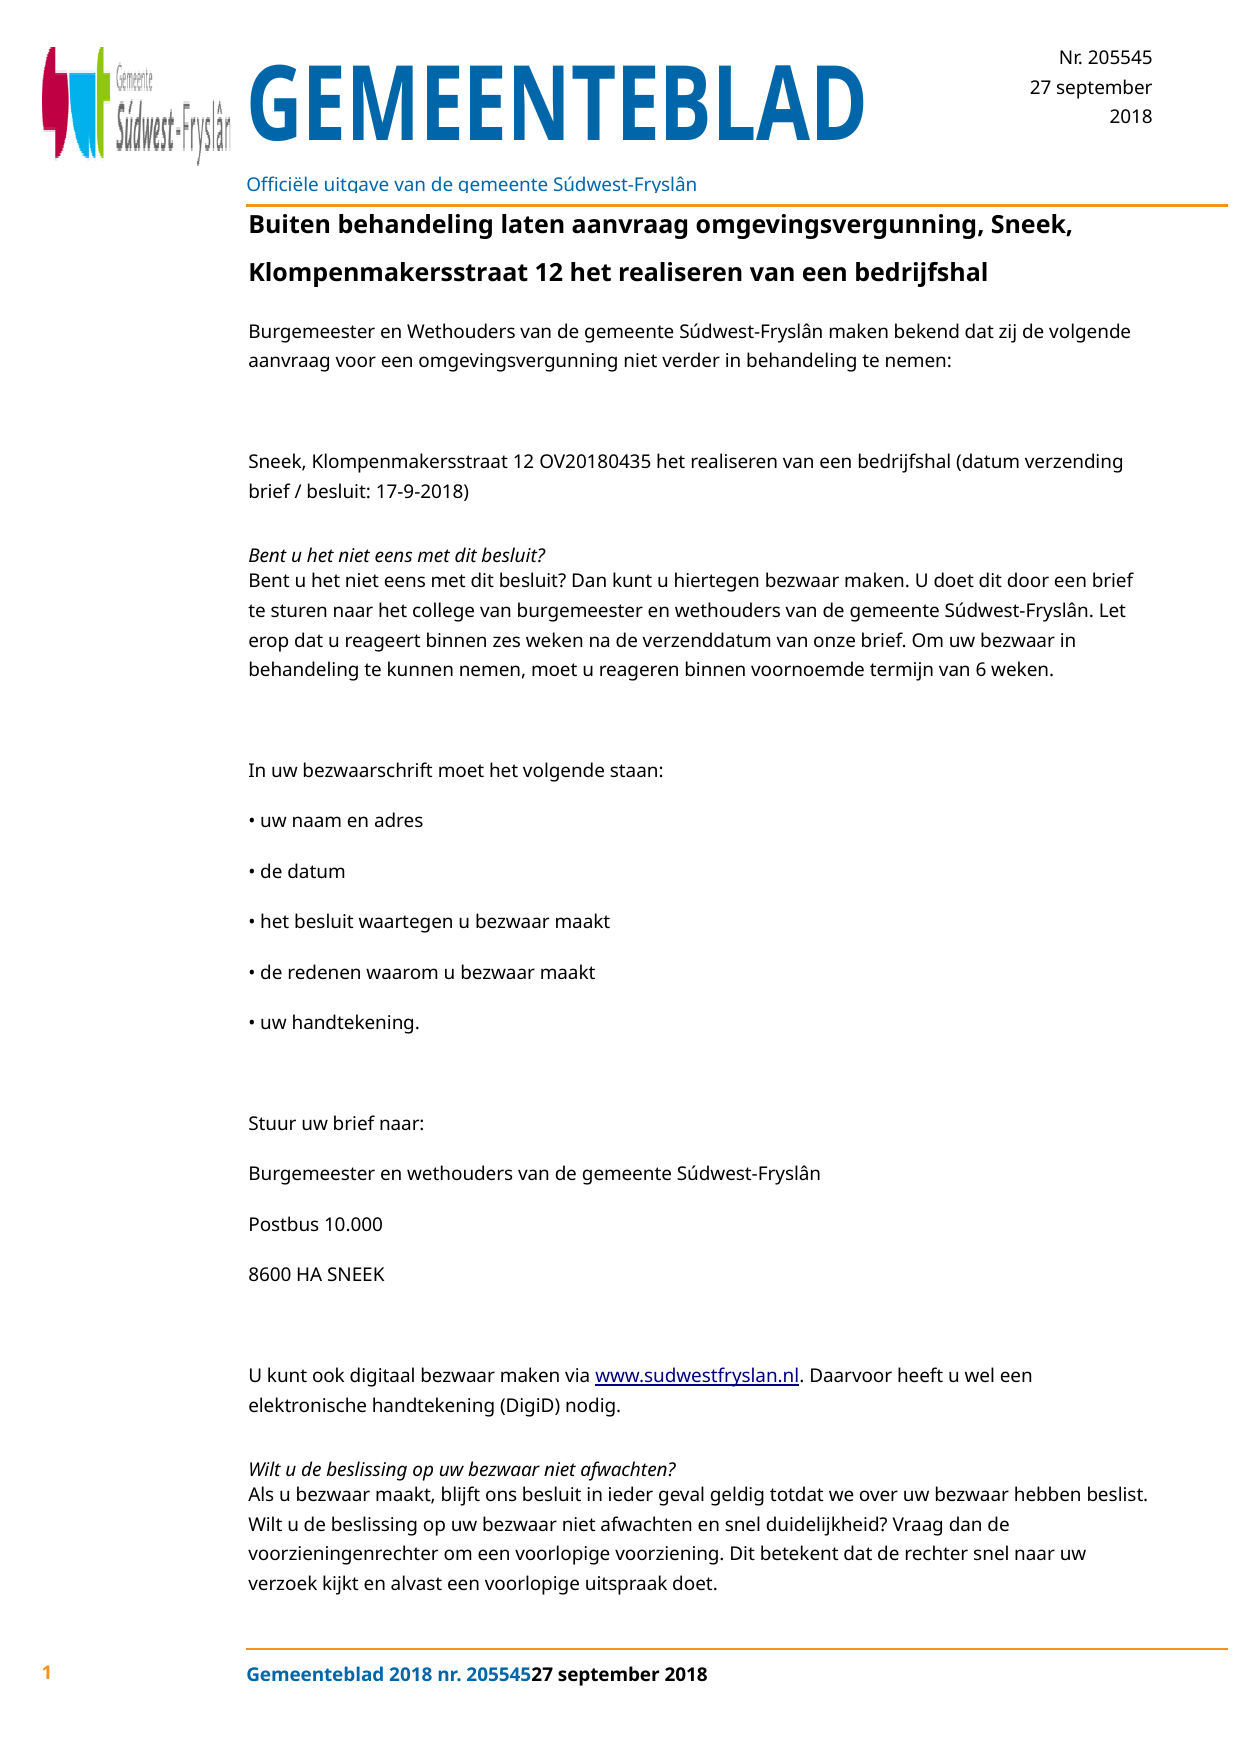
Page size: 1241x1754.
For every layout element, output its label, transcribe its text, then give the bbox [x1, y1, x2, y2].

text • uw naam en adres [248, 808, 1152, 833]
text • de redenen waarom u bezwaar maakt [248, 959, 1152, 984]
text • uw handtekening. [248, 1009, 1152, 1035]
text Als u bezwaar maakt, blijft ons besluit in ieder geval geldig totdat we over uw bezwaar hebben beslist. Wilt u de beslissing op uw bezwaar niet afwachten en snel duidelijkheid? Vraag dan de voorzieningenrechter om een voorlopige voorziening. Dit betekent dat de rechter snel naar uw verzoek kijkt en alvast een voorlopige uitspraak doet. [248, 1481, 1152, 1596]
text U kunt ook digitaal bezwaar maken via www.sudwestfryslan.nl. Daarvoor heeft u wel een elektronische handtekening (DigiD) nodig. [248, 1362, 1152, 1417]
text 8600 HA SNEEK [248, 1261, 1152, 1287]
text Burgemeester en wethouders van de gemeente Súdwest-Fryslân [248, 1161, 1152, 1186]
text In uw bezwaarschrift moet het volgende staan: [248, 757, 1152, 783]
text Buiten behandeling laten aanvraag omgevingsvergunning, Sneek, Klompenmakersstraat 12 het realiseren van een bedrijfshal [248, 207, 1152, 288]
text Postbus 10.000 [248, 1211, 1152, 1237]
text • de datum [248, 858, 1152, 884]
text • het besluit waartegen u bezwaar maakt [248, 908, 1152, 934]
picture [41, 47, 231, 172]
text Burgemeester en Wethouders van de gemeente Súdwest-Fryslân maken bekend dat zij de volgende aanvraag voor een omgevingsvergunning niet verder in behandeling te nemen: [248, 318, 1152, 373]
text Bent u het niet eens met dit besluit? Dan kunt u hiertegen bezwaar maken. U doet dit door een brief te sturen naar het college van burgemeester en wethouders van de gemeente Súdwest-Fryslân. Let erop dat u reageert binnen zes weken na de verzenddatum van onze brief. Om uw bezwaar in behandeling te kunnen nemen, moet u reageren binnen voornoemde termijn van 6 weken. [248, 568, 1152, 682]
text Bent u het niet eens met dit besluit? [248, 542, 1152, 568]
text Stuur uw brief naar: [248, 1110, 1152, 1136]
text Sneek, Klompenmakersstraat 12 OV20180435 het realiseren van een bedrijfshal (datum verzending brief / besluit: 17-9-2018) [248, 448, 1152, 504]
text Wilt u de beslissing op uw bezwaar niet afwachten? [248, 1456, 1152, 1481]
